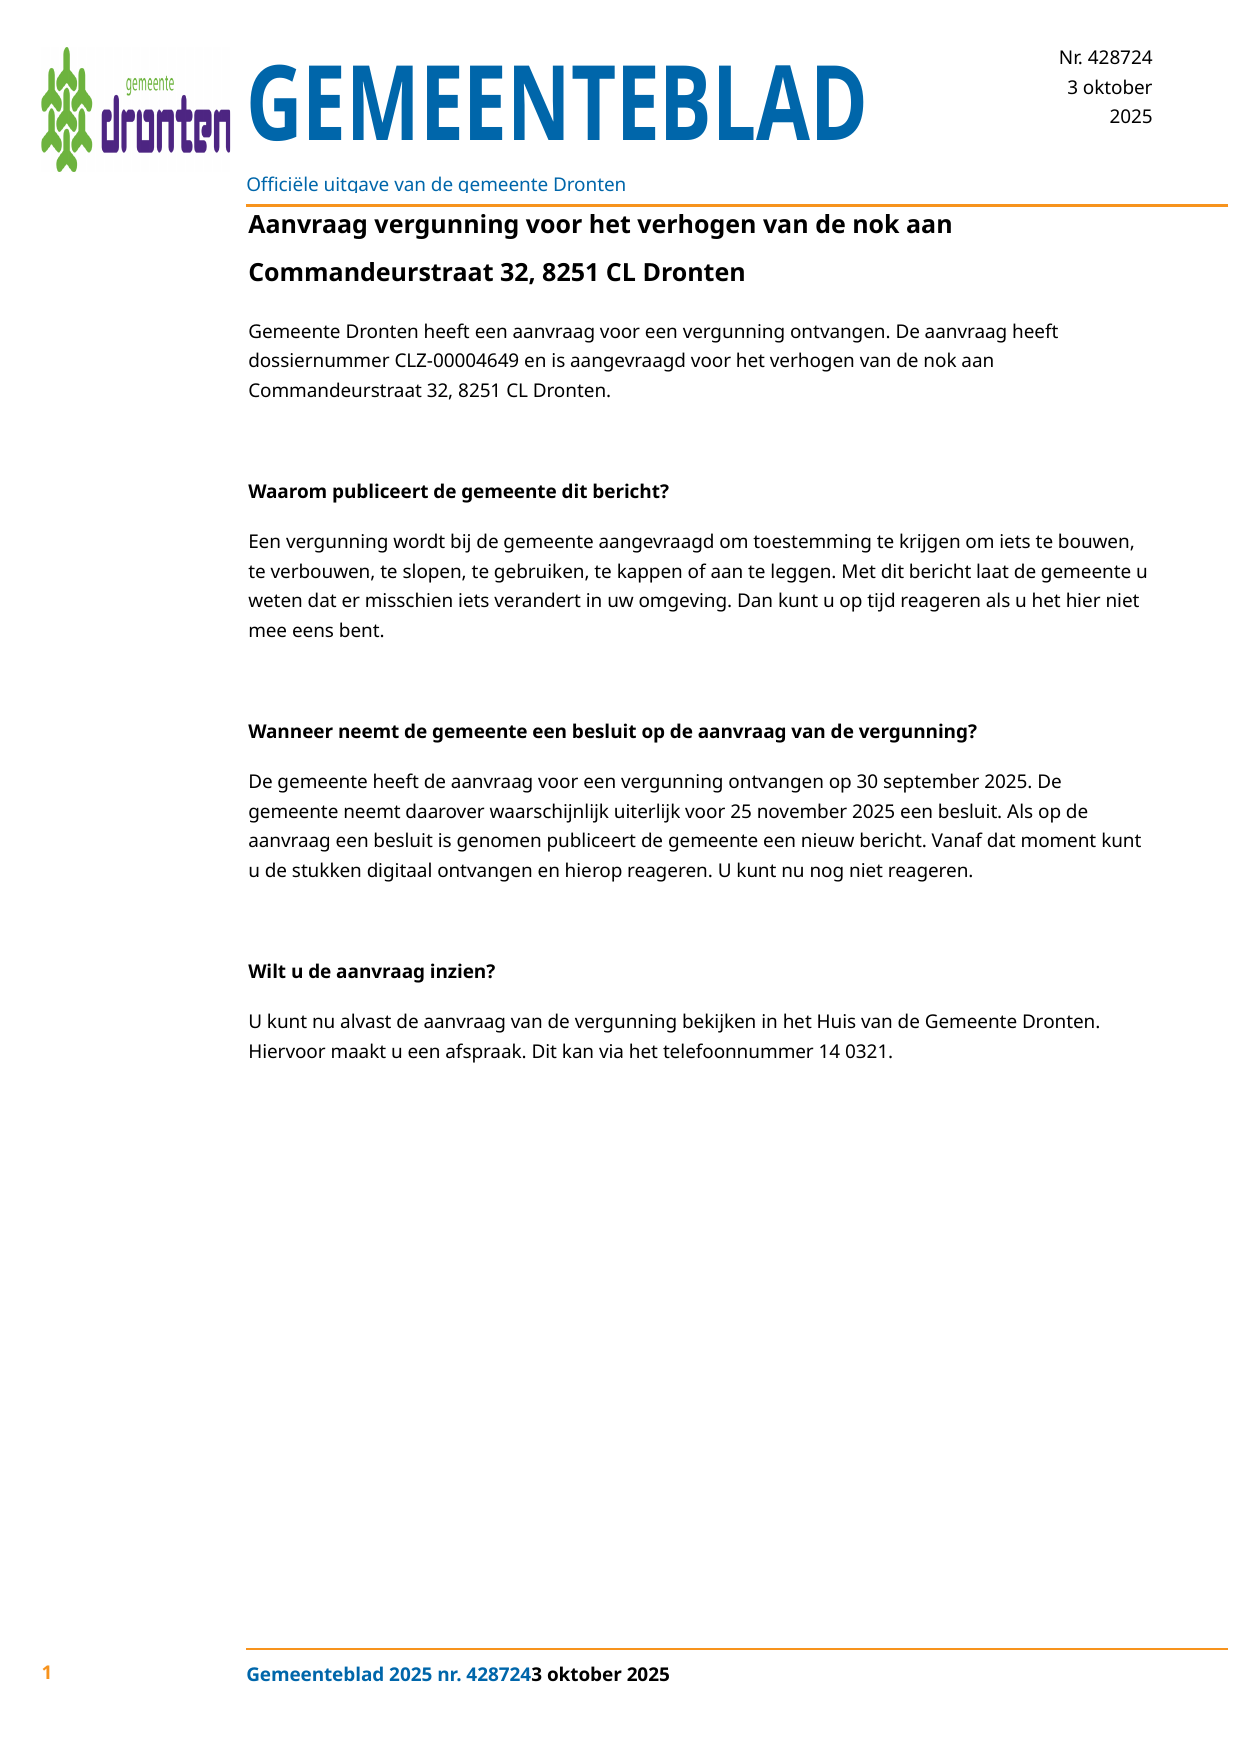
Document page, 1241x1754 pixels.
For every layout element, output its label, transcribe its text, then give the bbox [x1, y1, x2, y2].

text Wanneer neemt de gemeente een besluit op de aanvraag van de vergunning? [248, 718, 1152, 744]
text Wilt u de aanvraag inzien? [248, 958, 1152, 984]
picture [41, 47, 231, 172]
text Een vergunning wordt bij de gemeente aangevraagd om toestemming te krijgen om iets te bouwen, te verbouwen, te slopen, te gebruiken, te kappen of aan te leggen. Met dit bericht laat de gemeente u weten dat er misschien iets verandert in uw omgeving. Dan kunt u op tijd reageren als u het hier niet mee eens bent. [248, 528, 1152, 643]
text Waarom publiceert de gemeente dit bericht? [248, 478, 1152, 504]
text De gemeente heeft de aanvraag voor een vergunning ontvangen op 30 september 2025. De gemeente neemt daarover waarschijnlijk uiterlijk voor 25 november 2025 een besluit. Als op de aanvraag een besluit is genomen publiceert de gemeente een nieuw bericht. Vanaf dat moment kunt u de stukken digitaal ontvangen en hierop reageren. U kunt nu nog niet reageren. [248, 768, 1152, 883]
text Aanvraag vergunning voor het verhogen van de nok aan Commandeurstraat 32, 8251 CL Dronten [248, 207, 1152, 288]
text U kunt nu alvast de aanvraag van de vergunning bekijken in het Huis van de Gemeente Dronten. Hiervoor maakt u een afspraak. Dit kan via het telefoonnummer 14 0321. [248, 1008, 1152, 1064]
text Gemeente Dronten heeft een aanvraag voor een vergunning ontvangen. De aanvraag heeft dossiernummer CLZ-00004649 en is aangevraagd voor het verhogen van de nok aan Commandeurstraat 32, 8251 CL Dronten. [248, 318, 1152, 403]
